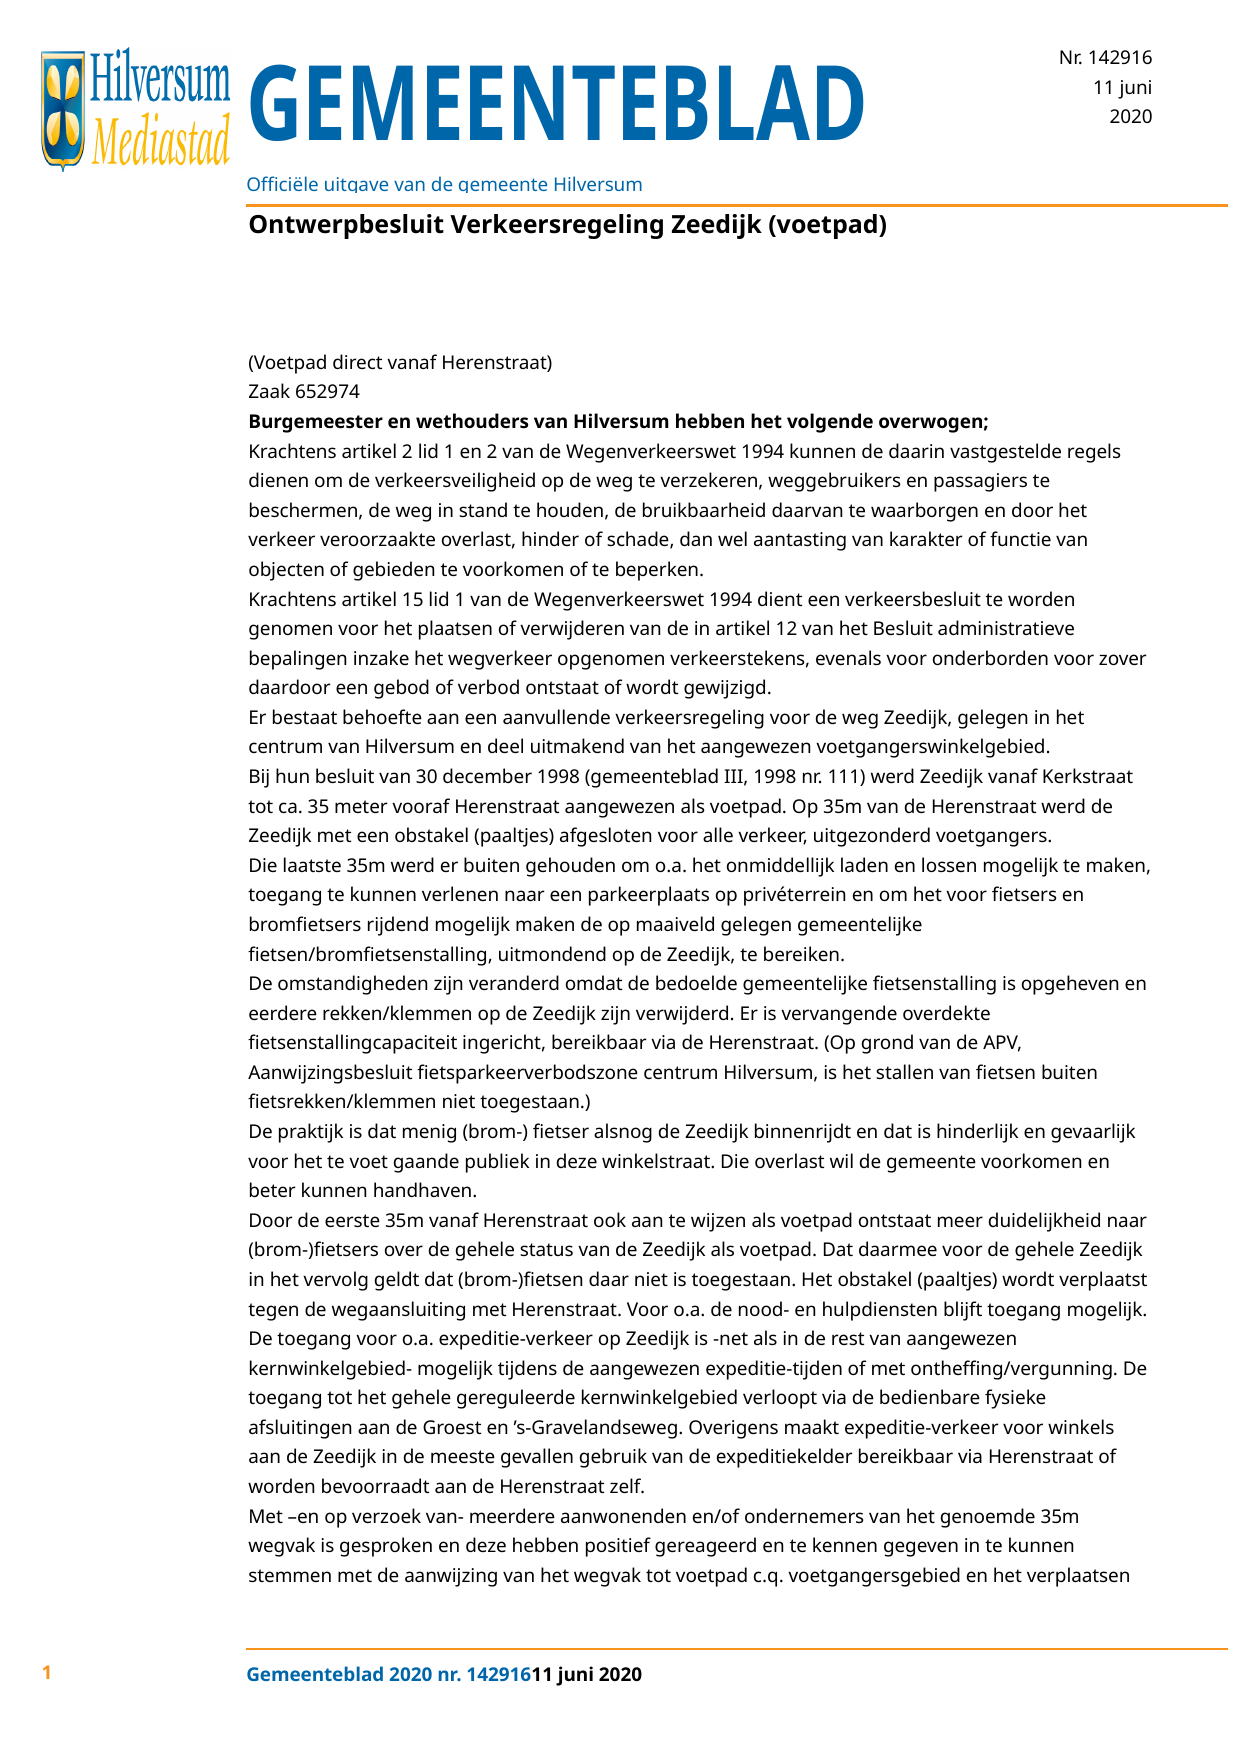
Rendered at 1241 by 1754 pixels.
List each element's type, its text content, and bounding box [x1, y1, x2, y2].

text Door de eerste 35m vanaf Herenstraat ook aan te wijzen als voetpad ontstaat meer duidelijkheid naar [248, 1207, 1152, 1233]
text Krachtens artikel 15 lid 1 van de Wegenverkeerswet 1994 dient een verkeersbesluit te worden genomen voor het plaatsen of verwijderen van de in artikel 12 van het Besluit administratieve bepalingen inzake het wegverkeer opgenomen verkeerstekens, evenals voor onderborden voor zover daardoor een gebod of verbod ontstaat of wordt gewijzigd. [248, 586, 1152, 700]
text Met –en op verzoek van- meerdere aanwonenden en/of ondernemers van het genoemde 35m wegvak is gesproken en deze hebben positief gereageerd en te kennen gegeven in te kunnen stemmen met de aanwijzing van het wegvak tot voetpad c.q. voetgangersgebied en het verplaatsen [248, 1503, 1152, 1588]
text Burgemeester en wethouders van Hilversum hebben het volgende overwogen; [248, 408, 1152, 434]
text (Voetpad direct vanaf Herenstraat) [248, 349, 1152, 375]
text De omstandigheden zijn veranderd omdat de bedoelde gemeentelijke fietsenstalling is opgeheven en eerdere rekken/klemmen op de Zeedijk zijn verwijderd. Er is vervangende overdekte fietsenstallingcapaciteit ingericht, bereikbaar via de Herenstraat. (Op grond van de APV, Aanwijzingsbesluit fietsparkeerverbodszone centrum Hilversum, is het stallen van fietsen buiten fietsrekken/klemmen niet toegestaan.) [248, 970, 1152, 1114]
text Bij hun besluit van 30 december 1998 (gemeenteblad III, 1998 nr. 111) werd Zeedijk vanaf Kerkstraat tot ca. 35 meter vooraf Herenstraat aangewezen als voetpad. Op 35m van de Herenstraat werd de Zeedijk met een obstakel (paaltjes) afgesloten voor alle verkeer, uitgezonderd voetgangers. [248, 763, 1152, 848]
text De toegang voor o.a. expeditie-verkeer op Zeedijk is -net als in de rest van aangewezen kernwinkelgebied- mogelijk tijdens de aangewezen expeditie-tijden of met ontheffing/vergunning. De toegang tot het gehele gereguleerde kernwinkelgebied verloopt via de bedienbare fysieke afsluitingen aan de Groest en ’s-Gravelandseweg. Overigens maakt expeditie-verkeer voor winkels aan de Zeedijk in de meeste gevallen gebruik van de expeditiekelder bereikbaar via Herenstraat of worden bevoorraadt aan de Herenstraat zelf. [248, 1325, 1152, 1499]
text Die laatste 35m werd er buiten gehouden om o.a. het onmiddellijk laden en lossen mogelijk te maken, toegang te kunnen verlenen naar een parkeerplaats op privéterrein en om het voor fietsers en bromfietsers rijdend mogelijk maken de op maaiveld gelegen gemeentelijke fietsen/bromfietsenstalling, uitmondend op de Zeedijk, te bereiken. [248, 852, 1152, 967]
text Zaak 652974 [248, 379, 1152, 404]
text Krachtens artikel 2 lid 1 en 2 van de Wegenverkeerswet 1994 kunnen de daarin vastgestelde regels dienen om de verkeersveiligheid op de weg te verzekeren, weggebruikers en passagiers te beschermen, de weg in stand te houden, de bruikbaarheid daarvan te waarborgen en door het verkeer veroorzaakte overlast, hinder of schade, dan wel aantasting van karakter of functie van objecten of gebieden te voorkomen of te beperken. [248, 438, 1152, 582]
text De praktijk is dat menig (brom-) fietser alsnog de Zeedijk binnenrijdt en dat is hinderlijk en gevaarlijk voor het te voet gaande publiek in deze winkelstraat. Die overlast wil de gemeente voorkomen en beter kunnen handhaven. [248, 1118, 1152, 1203]
picture [41, 47, 231, 172]
text Ontwerpbesluit Verkeersregeling Zeedijk (voetpad) [248, 207, 1152, 241]
text Er bestaat behoefte aan een aanvullende verkeersregeling voor de weg Zeedijk, gelegen in het centrum van Hilversum en deel uitmakend van het aangewezen voetgangerswinkelgebied. [248, 704, 1152, 759]
text (brom-)fietsers over de gehele status van de Zeedijk als voetpad. Dat daarmee voor de gehele Zeedijk in het vervolg geldt dat (brom-)fietsen daar niet is toegestaan. Het obstakel (paaltjes) wordt verplaatst tegen de wegaansluiting met Herenstraat. Voor o.a. de nood- en hulpdiensten blijft toegang mogelijk. [248, 1237, 1152, 1322]
